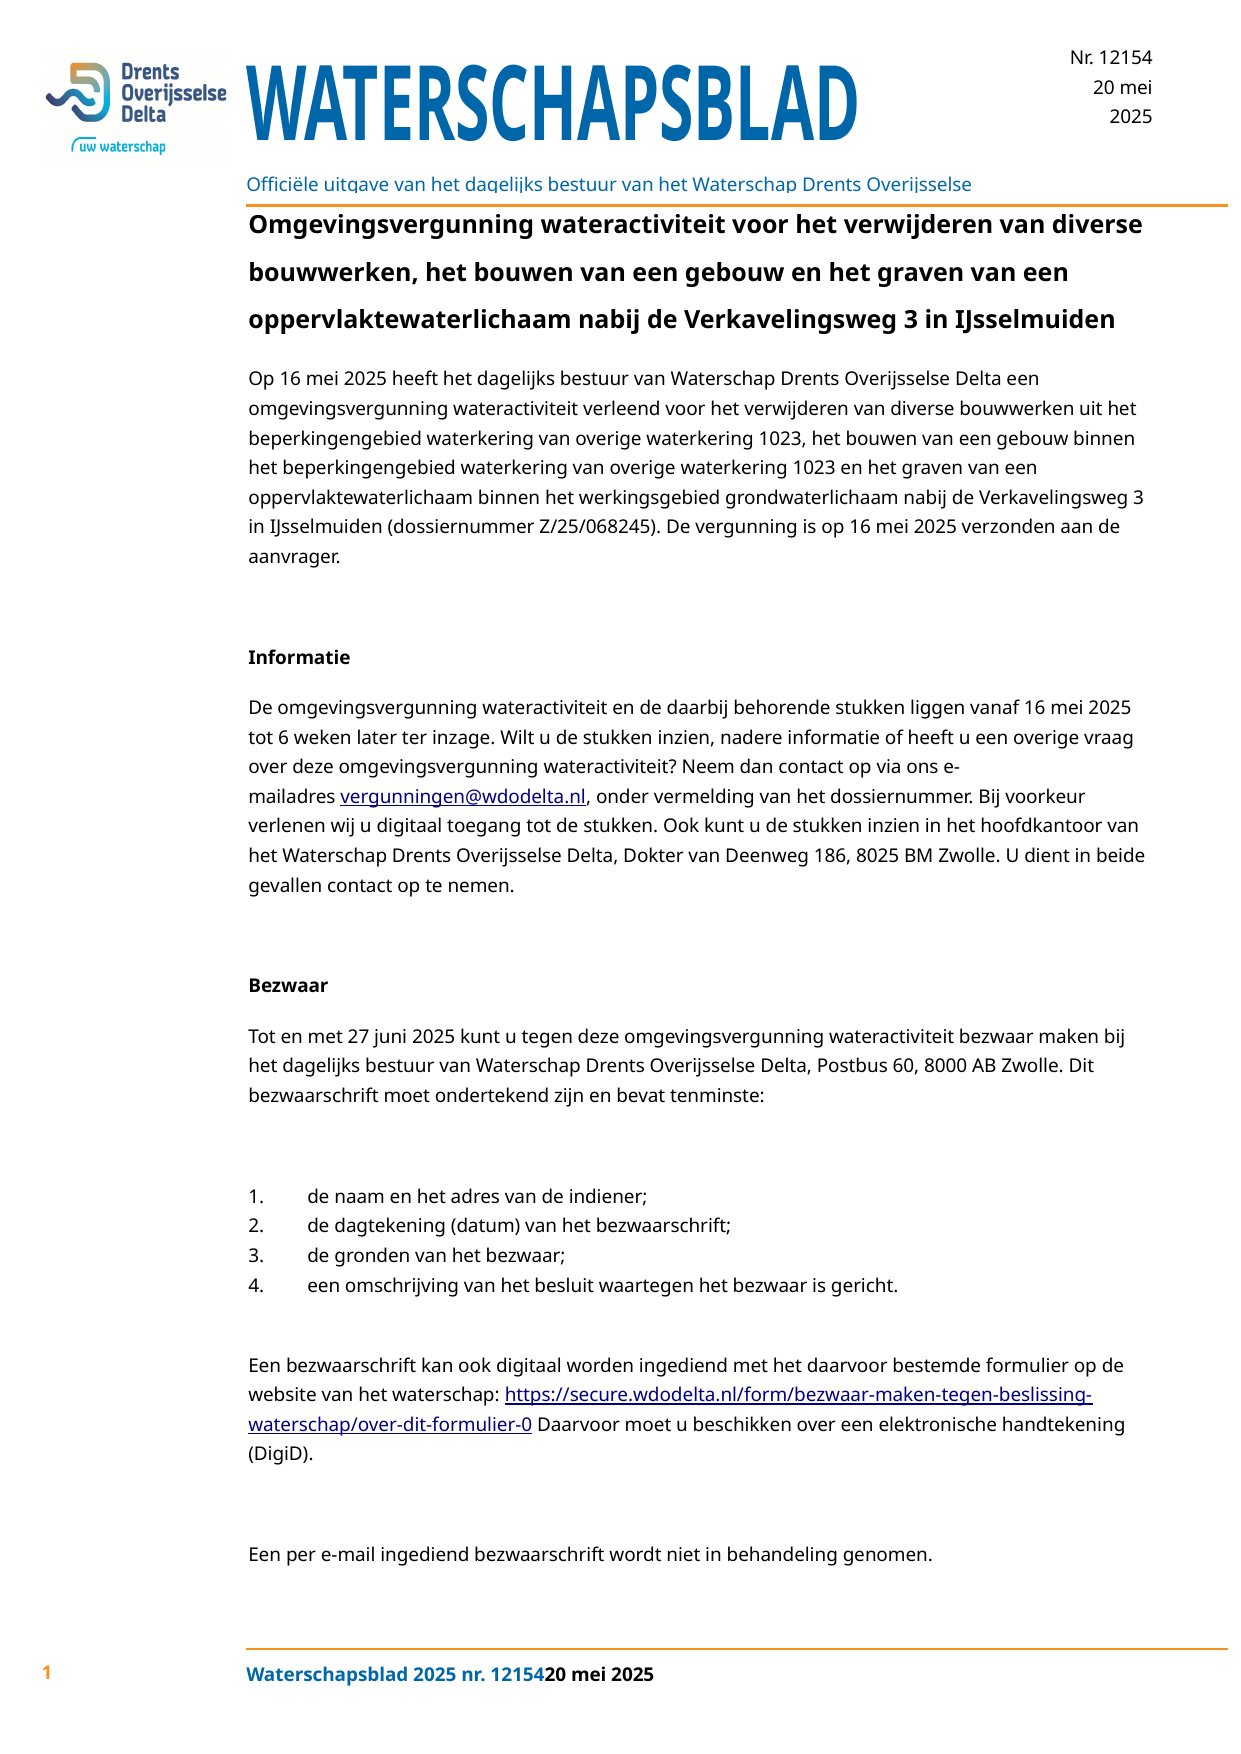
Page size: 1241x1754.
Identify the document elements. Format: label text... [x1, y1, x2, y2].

text Informatie [248, 644, 1152, 669]
text Een per e-mail ingediend bezwaarschrift wordt niet in behandeling genomen. [248, 1541, 1152, 1567]
text De omgevingsvergunning wateractiviteit en de daarbij behorende stukken liggen vanaf 16 mei 2025 tot 6 weken later ter inzage. Wilt u de stukken inzien, nadere informatie of heeft u een overige vraag over deze omgevingsvergunning wateractiviteit? Neem dan contact op via ons e-mailadres vergunningen@wdodelta.nl, onder vermelding van het dossiernummer. Bij voorkeur verlenen wij u digitaal toegang tot de stukken. Ook kunt u de stukken inzien in het hoofdkantoor van het Waterschap Drents Overijsselse Delta, Dokter van Deenweg 186, 8025 BM Zwolle. U dient in beide gevallen contact op te nemen. [248, 694, 1152, 897]
picture [41, 47, 231, 172]
text Op 16 mei 2025 heeft het dagelijks bestuur van Waterschap Drents Overijsselse Delta een omgevingsvergunning wateractiviteit verleend voor het verwijderen van diverse bouwwerken uit het beperkingengebied waterkering van overige waterkering 1023, het bouwen van een gebouw binnen het beperkingengebied waterkering van overige waterkering 1023 en het graven van een oppervlaktewaterlichaam binnen het werkingsgebied grondwaterlichaam nabij de Verkavelingsweg 3 in IJsselmuiden (dossiernummer Z/25/068245). De vergunning is op 16 mei 2025 verzonden aan de aanvrager. [248, 366, 1152, 569]
text Een bezwaarschrift kan ook digitaal worden ingediend met het daarvoor bestemde formulier op de website van het waterschap: https://secure.wdodelta.nl/form/bezwaar-maken-tegen-beslissing-waterschap/over-dit-formulier-0 Daarvoor moet u beschikken over een elektronische handtekening (DigiD). [248, 1352, 1152, 1466]
text Bezwaar [248, 973, 1152, 998]
text Omgevingsvergunning wateractiviteit voor het verwijderen van diverse bouwwerken, het bouwen van een gebouw en het graven van een oppervlaktewaterlichaam nabij de Verkavelingsweg 3 in IJsselmuiden [248, 207, 1152, 336]
list een omschrijving van het besluit waartegen het bezwaar is gericht. [248, 1272, 1152, 1297]
list de naam en het adres van de indiener; [248, 1183, 1152, 1209]
list de dagtekening (datum) van het bezwaarschrift; [248, 1213, 1152, 1238]
list de gronden van het bezwaar; [248, 1242, 1152, 1268]
text Tot en met 27 juni 2025 kunt u tegen deze omgevingsvergunning wateractiviteit bezwaar maken bij het dagelijks bestuur van Waterschap Drents Overijsselse Delta, Postbus 60, 8000 AB Zwolle. Dit bezwaarschrift moet ondertekend zijn en bevat tenminste: [248, 1023, 1152, 1108]
